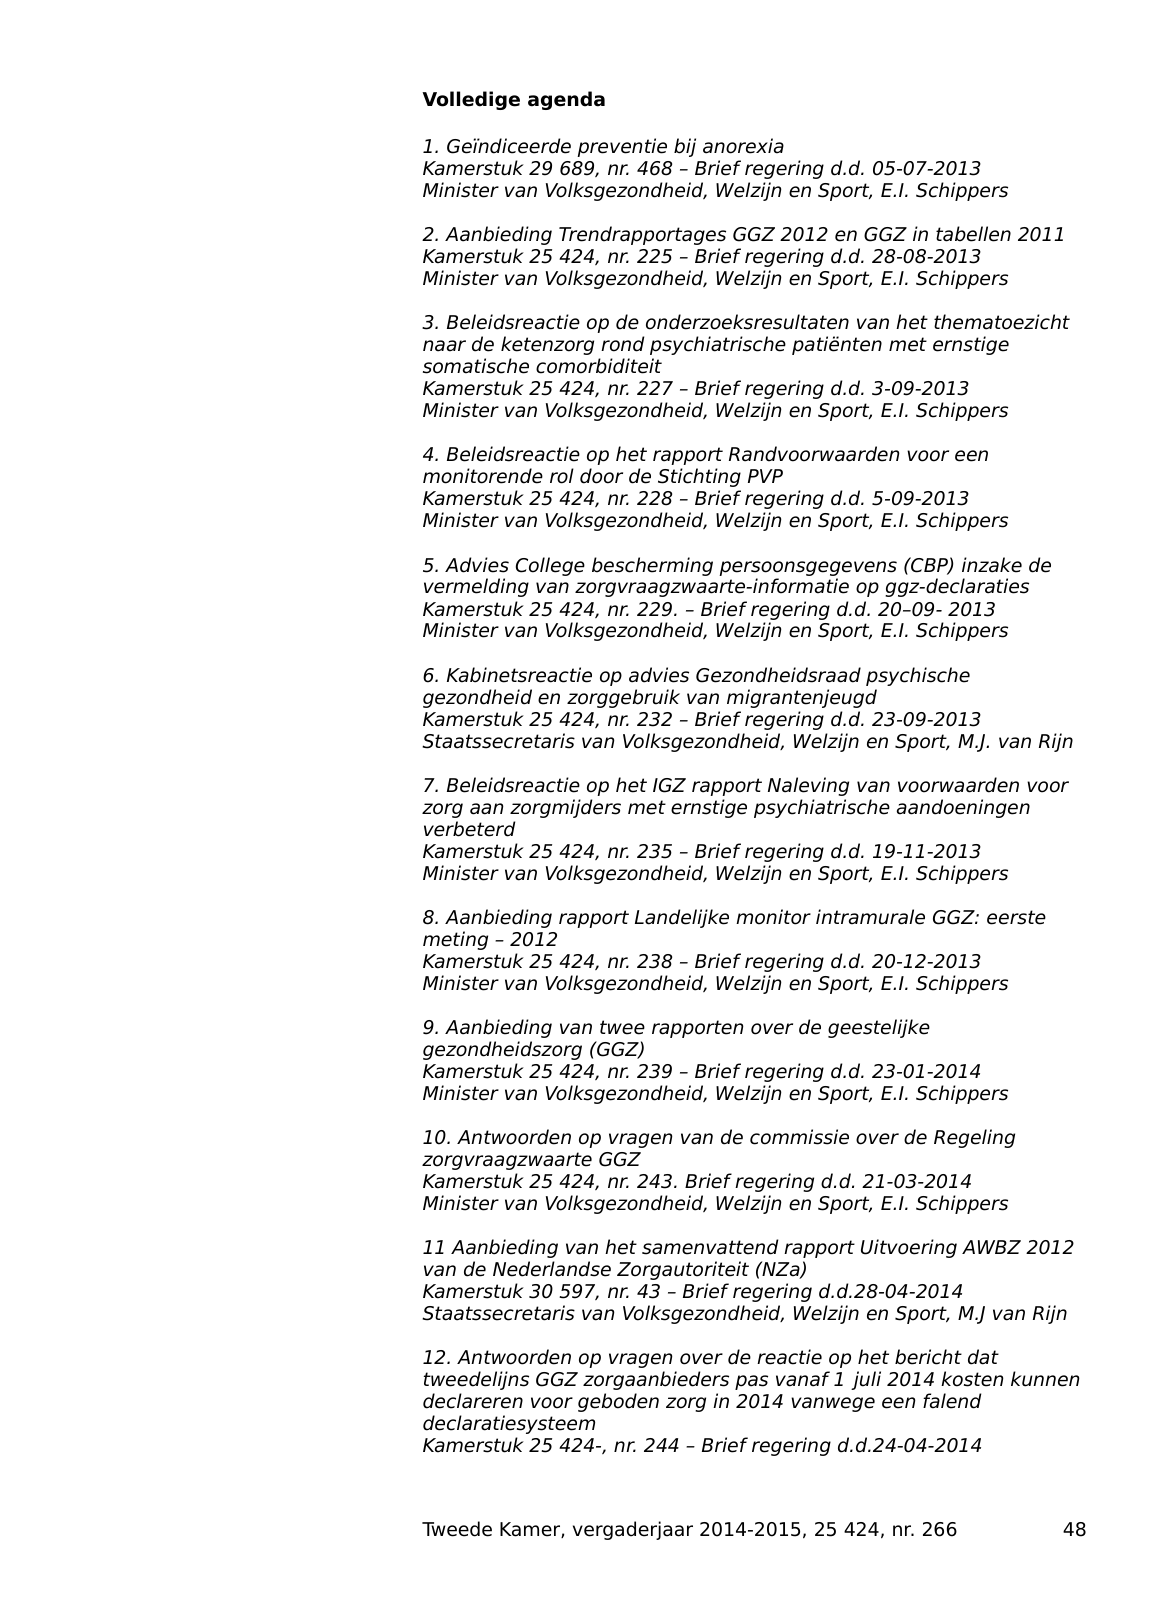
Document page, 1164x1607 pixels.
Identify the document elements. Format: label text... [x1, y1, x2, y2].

text Kamerstuk 30 597, nr. 43 – Brief regering d.d.28-04-2014 [422, 1281, 1087, 1303]
text Minister van Volksgezondheid, Welzijn en Sport, E.I. Schippers [422, 180, 1087, 202]
text Kamerstuk 25 424, nr. 227 – Brief regering d.d. 3-09-2013 [422, 378, 1087, 400]
text 10. Antwoorden op vragen van de commissie over de Regeling zorgvraagzwaarte GGZ [422, 1127, 1087, 1171]
text Kamerstuk 25 424, nr. 229. – Brief regering d.d. 20–09- 2013 [422, 598, 1087, 620]
text Kamerstuk 25 424, nr. 232 – Brief regering d.d. 23-09-2013 [422, 708, 1087, 731]
text Kamerstuk 25 424, nr. 228 – Brief regering d.d. 5-09-2013 [422, 488, 1087, 510]
text Minister van Volksgezondheid, Welzijn en Sport, E.I. Schippers [422, 973, 1087, 995]
text Kamerstuk 25 424, nr. 225 – Brief regering d.d. 28-08-2013 [422, 246, 1087, 268]
text 9. Aanbieding van twee rapporten over de geestelijke gezondheidszorg (GGZ) [422, 1017, 1087, 1061]
text 11 Aanbieding van het samenvattend rapport Uitvoering AWBZ 2012 van de Nederlandse Zorgautoriteit (NZa) [422, 1237, 1087, 1281]
text Staatssecretaris van Volksgezondheid, Welzijn en Sport, M.J van Rijn [422, 1303, 1087, 1325]
text Kamerstuk 25 424, nr. 243. Brief regering d.d. 21-03-2014 [422, 1171, 1087, 1193]
text 3. Beleidsreactie op de onderzoeksresultaten van het thematoezicht naar de ketenzorg rond psychiatrische patiënten met ernstige somatische comorbiditeit [422, 312, 1087, 378]
text Kamerstuk 29 689, nr. 468 – Brief regering d.d. 05-07-2013 [422, 158, 1087, 180]
text 8. Aanbieding rapport Landelijke monitor intramurale GGZ: eerste meting – 2012 [422, 907, 1087, 951]
text Minister van Volksgezondheid, Welzijn en Sport, E.I. Schippers [422, 400, 1087, 422]
text Minister van Volksgezondheid, Welzijn en Sport, E.I. Schippers [422, 620, 1087, 642]
text 6. Kabinetsreactie op advies Gezondheidsraad psychische gezondheid en zorggebruik van migrantenjeugd [422, 664, 1087, 708]
text Kamerstuk 25 424, nr. 235 – Brief regering d.d. 19-11-2013 [422, 841, 1087, 863]
text Minister van Volksgezondheid, Welzijn en Sport, E.I. Schippers [422, 510, 1087, 532]
text 5. Advies College bescherming persoonsgegevens (CBP) inzake de vermelding van zorgvraagzwaarte-informatie op ggz-declaraties [422, 554, 1087, 598]
text 4. Beleidsreactie op het rapport Randvoorwaarden voor een monitorende rol door de Stichting PVP [422, 444, 1087, 488]
text 1. Geïndiceerde preventie bij anorexia [422, 136, 1087, 158]
text Minister van Volksgezondheid, Welzijn en Sport, E.I. Schippers [422, 1193, 1087, 1215]
text Kamerstuk 25 424, nr. 238 – Brief regering d.d. 20-12-2013 [422, 951, 1087, 973]
text 2. Aanbieding Trendrapportages GGZ 2012 en GGZ in tabellen 2011 [422, 224, 1087, 246]
text Minister van Volksgezondheid, Welzijn en Sport, E.I. Schippers [422, 863, 1087, 884]
text Staatssecretaris van Volksgezondheid, Welzijn en Sport, M.J. van Rijn [422, 731, 1087, 752]
text Minister van Volksgezondheid, Welzijn en Sport, E.I. Schippers [422, 268, 1087, 290]
text 12. Antwoorden op vragen over de reactie op het bericht dat tweedelijns GGZ zorgaanbieders pas vanaf 1 juli 2014 kosten kunnen declareren voor geboden zorg in 2014 vanwege een falend declaratiesysteem [422, 1347, 1087, 1435]
subtitle Volledige agenda [422, 89, 1087, 111]
text Minister van Volksgezondheid, Welzijn en Sport, E.I. Schippers [422, 1083, 1087, 1105]
text Kamerstuk 25 424-, nr. 244 – Brief regering d.d.24-04-2014 [422, 1435, 1087, 1457]
text Kamerstuk 25 424, nr. 239 – Brief regering d.d. 23-01-2014 [422, 1061, 1087, 1083]
text 7. Beleidsreactie op het IGZ rapport Naleving van voorwaarden voor zorg aan zorgmijders met ernstige psychiatrische aandoeningen verbeterd [422, 775, 1087, 841]
